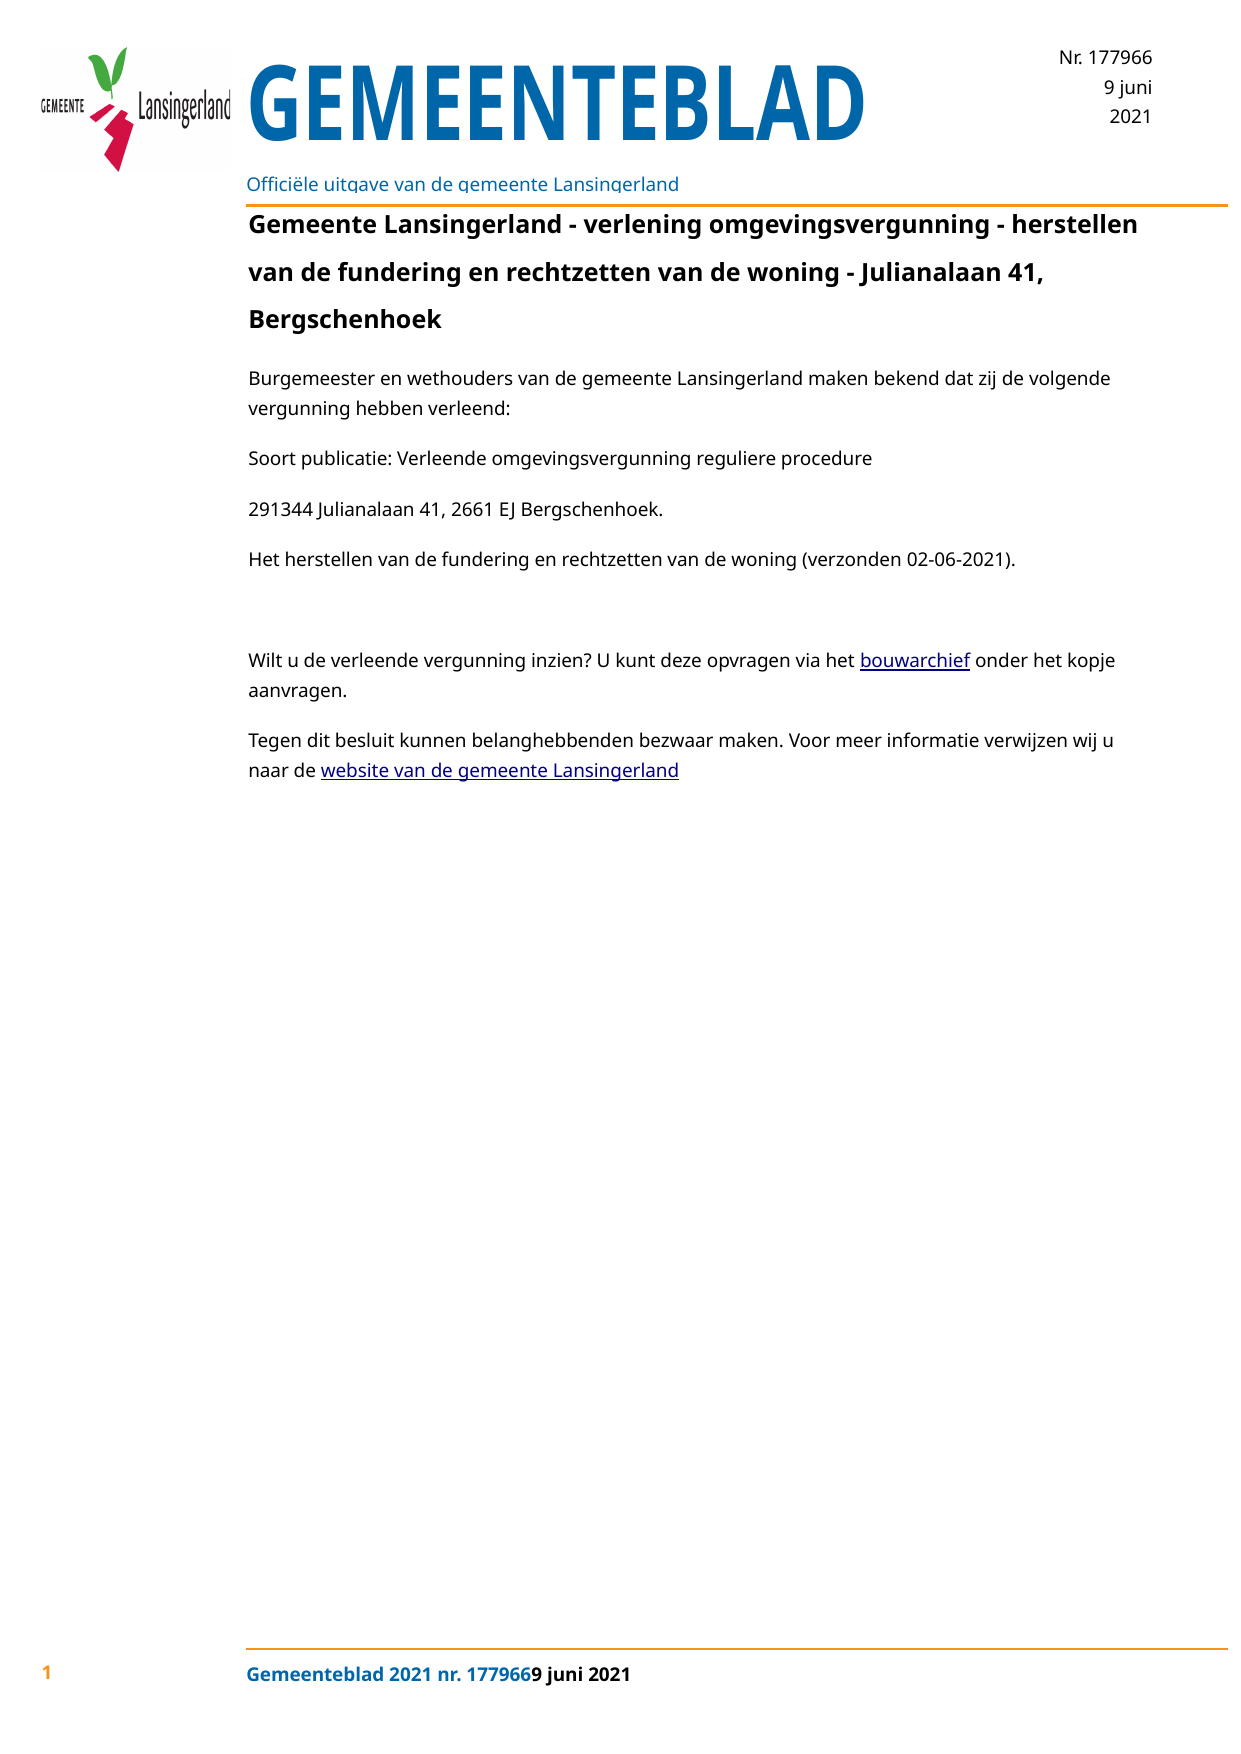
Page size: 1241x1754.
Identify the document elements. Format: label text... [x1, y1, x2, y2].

text Gemeente Lansingerland - verlening omgevingsvergunning - herstellen van de fundering en rechtzetten van de woning - Julianalaan 41, Bergschenhoek [248, 207, 1152, 336]
text Tegen dit besluit kunnen belanghebbenden bezwaar maken. Voor meer informatie verwijzen wij u naar de website van de gemeente Lansingerland [248, 727, 1152, 782]
text 291344 Julianalaan 41, 2661 EJ Bergschenhoek. [248, 496, 1152, 522]
text Het herstellen van de fundering en rechtzetten van de woning (verzonden 02-06-2021). [248, 546, 1152, 572]
picture [41, 47, 231, 172]
text Soort publicatie: Verleende omgevingsvergunning reguliere procedure [248, 446, 1152, 471]
text Wilt u de verleende vergunning inzien? U kunt deze opvragen via het bouwarchief onder het kopje aanvragen. [248, 647, 1152, 702]
text Burgemeester en wethouders van de gemeente Lansingerland maken bekend dat zij de volgende vergunning hebben verleend: [248, 366, 1152, 421]
